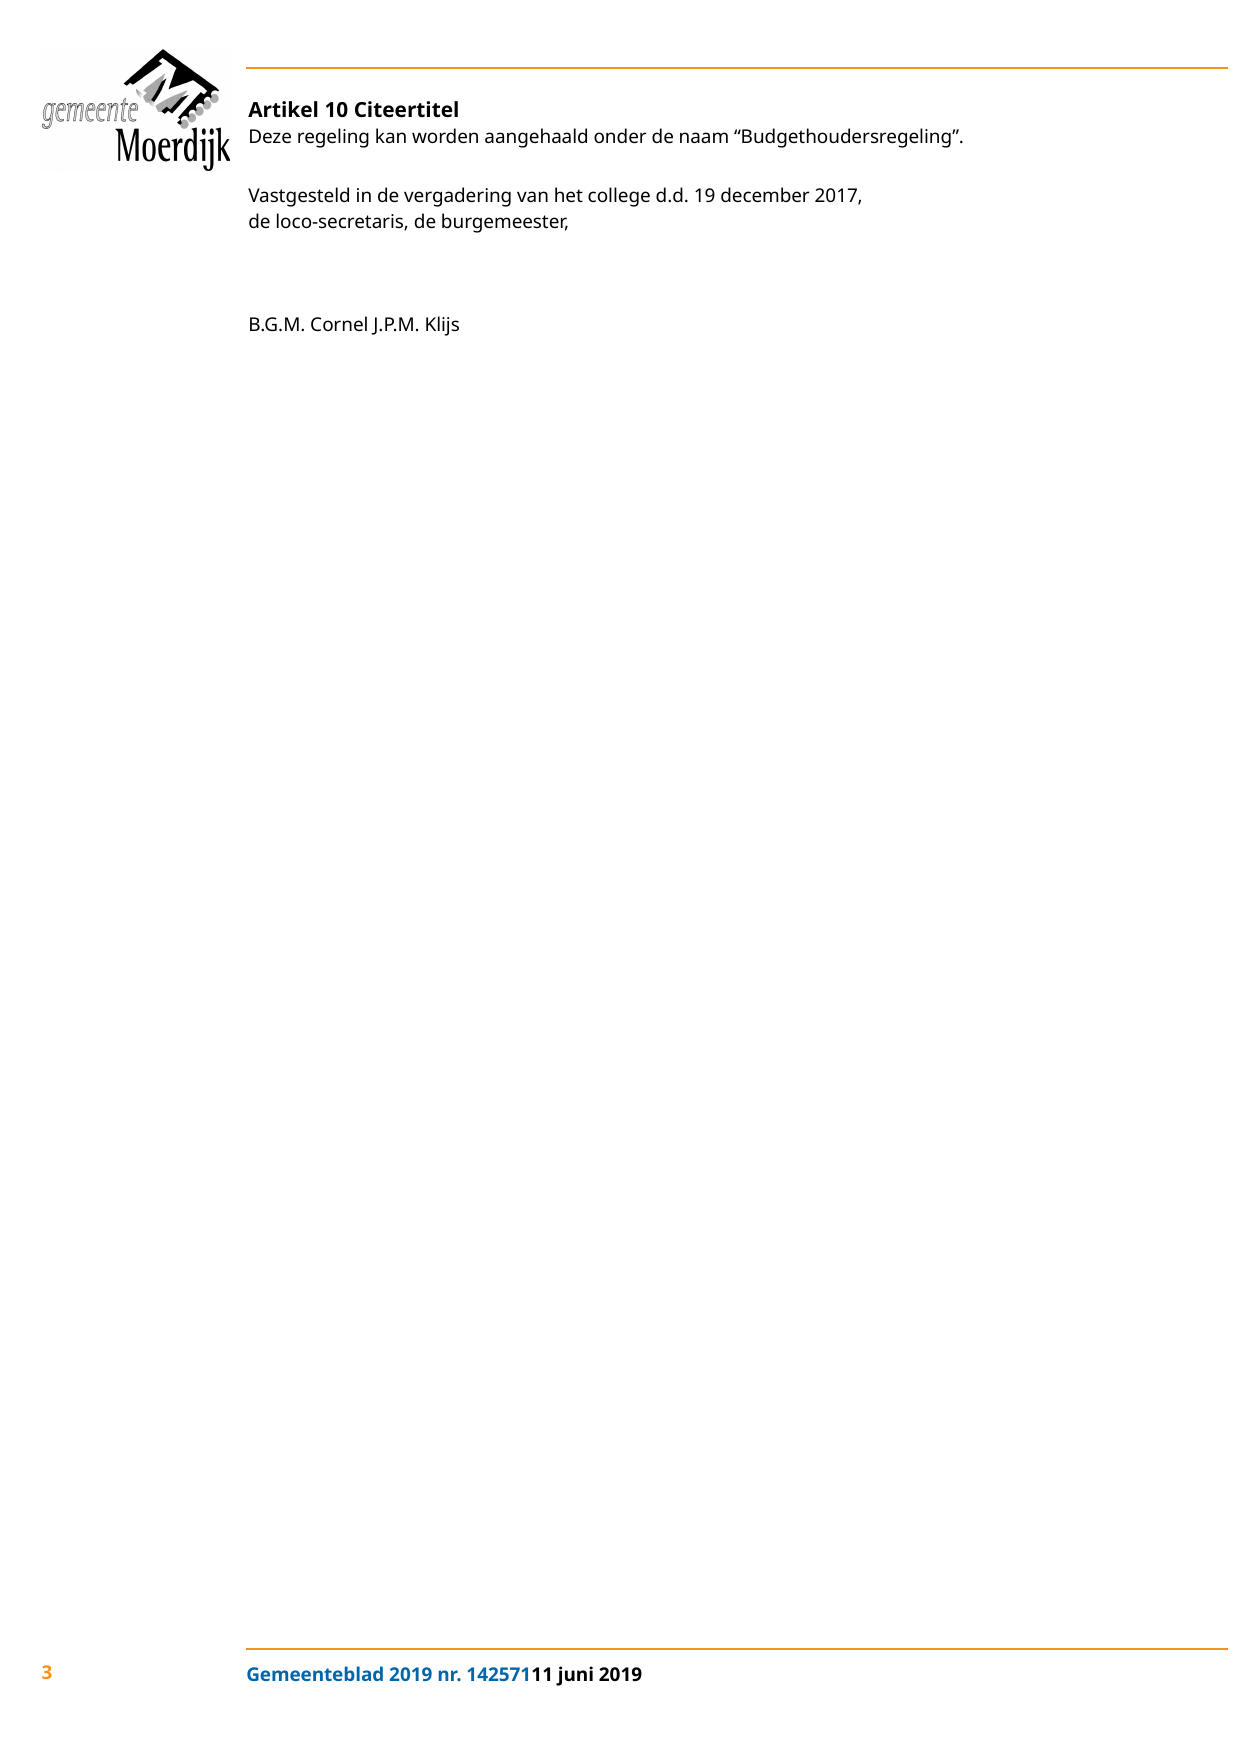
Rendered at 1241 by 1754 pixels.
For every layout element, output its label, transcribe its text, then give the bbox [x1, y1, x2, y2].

text Deze regeling kan worden aangehaald onder de naam “Budgethoudersregeling”. [248, 123, 1152, 149]
text Vastgesteld in de vergadering van het college d.d. 19 december 2017, [248, 182, 1152, 208]
text de loco-secretaris, de burgemeester, [248, 208, 1152, 234]
picture [41, 47, 231, 172]
text Artikel 10 Citeertitel [248, 95, 1152, 123]
text B.G.M. Cornel J.P.M. Klijs [248, 311, 1152, 337]
